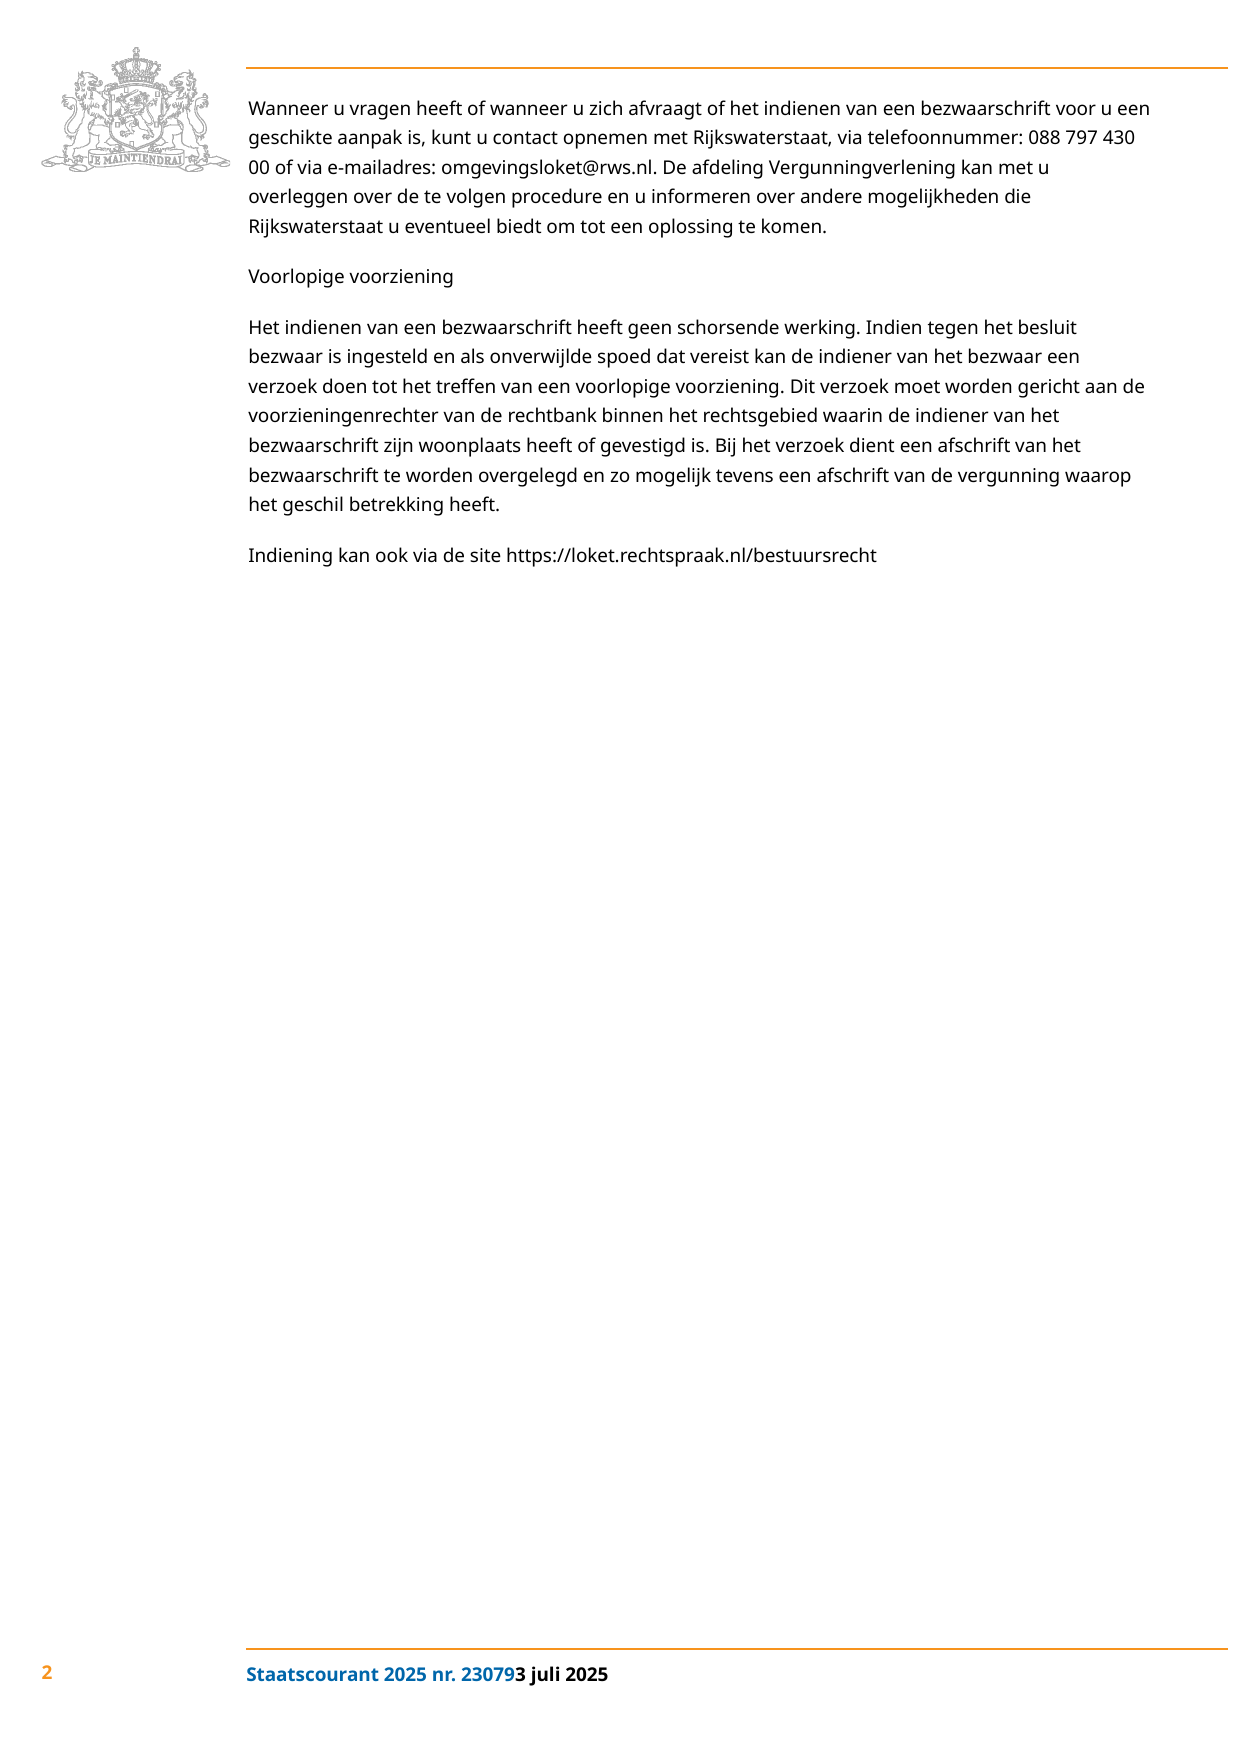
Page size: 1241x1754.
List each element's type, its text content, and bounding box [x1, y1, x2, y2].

picture [41, 47, 231, 172]
text Wanneer u vragen heeft of wanneer u zich afvraagt of het indienen van een bezwaarschrift voor u een geschikte aanpak is, kunt u contact opnemen met Rijkswaterstaat, via telefoonnummer: 088 797 430 00 of via e-mailadres: omgevingsloket@rws.nl. De afdeling Vergunningverlening kan met u overleggen over de te volgen procedure en u informeren over andere mogelijkheden die Rijkswaterstaat u eventueel biedt om tot een oplossing te komen. [248, 95, 1152, 239]
text Indiening kan ook via de site https://loket.rechtspraak.nl/bestuursrecht [248, 542, 1152, 568]
text Voorlopige voorziening [248, 263, 1152, 289]
text Het indienen van een bezwaarschrift heeft geen schorsende werking. Indien tegen het besluit bezwaar is ingesteld en als onverwijlde spoed dat vereist kan de indiener van het bezwaar een verzoek doen tot het treffen van een voorlopige voorziening. Dit verzoek moet worden gericht aan de voorzieningenrechter van de rechtbank binnen het rechtsgebied waarin de indiener van het bezwaarschrift zijn woonplaats heeft of gevestigd is. Bij het verzoek dient een afschrift van het bezwaarschrift te worden overgelegd en zo mogelijk tevens een afschrift van de vergunning waarop het geschil betrekking heeft. [248, 314, 1152, 517]
